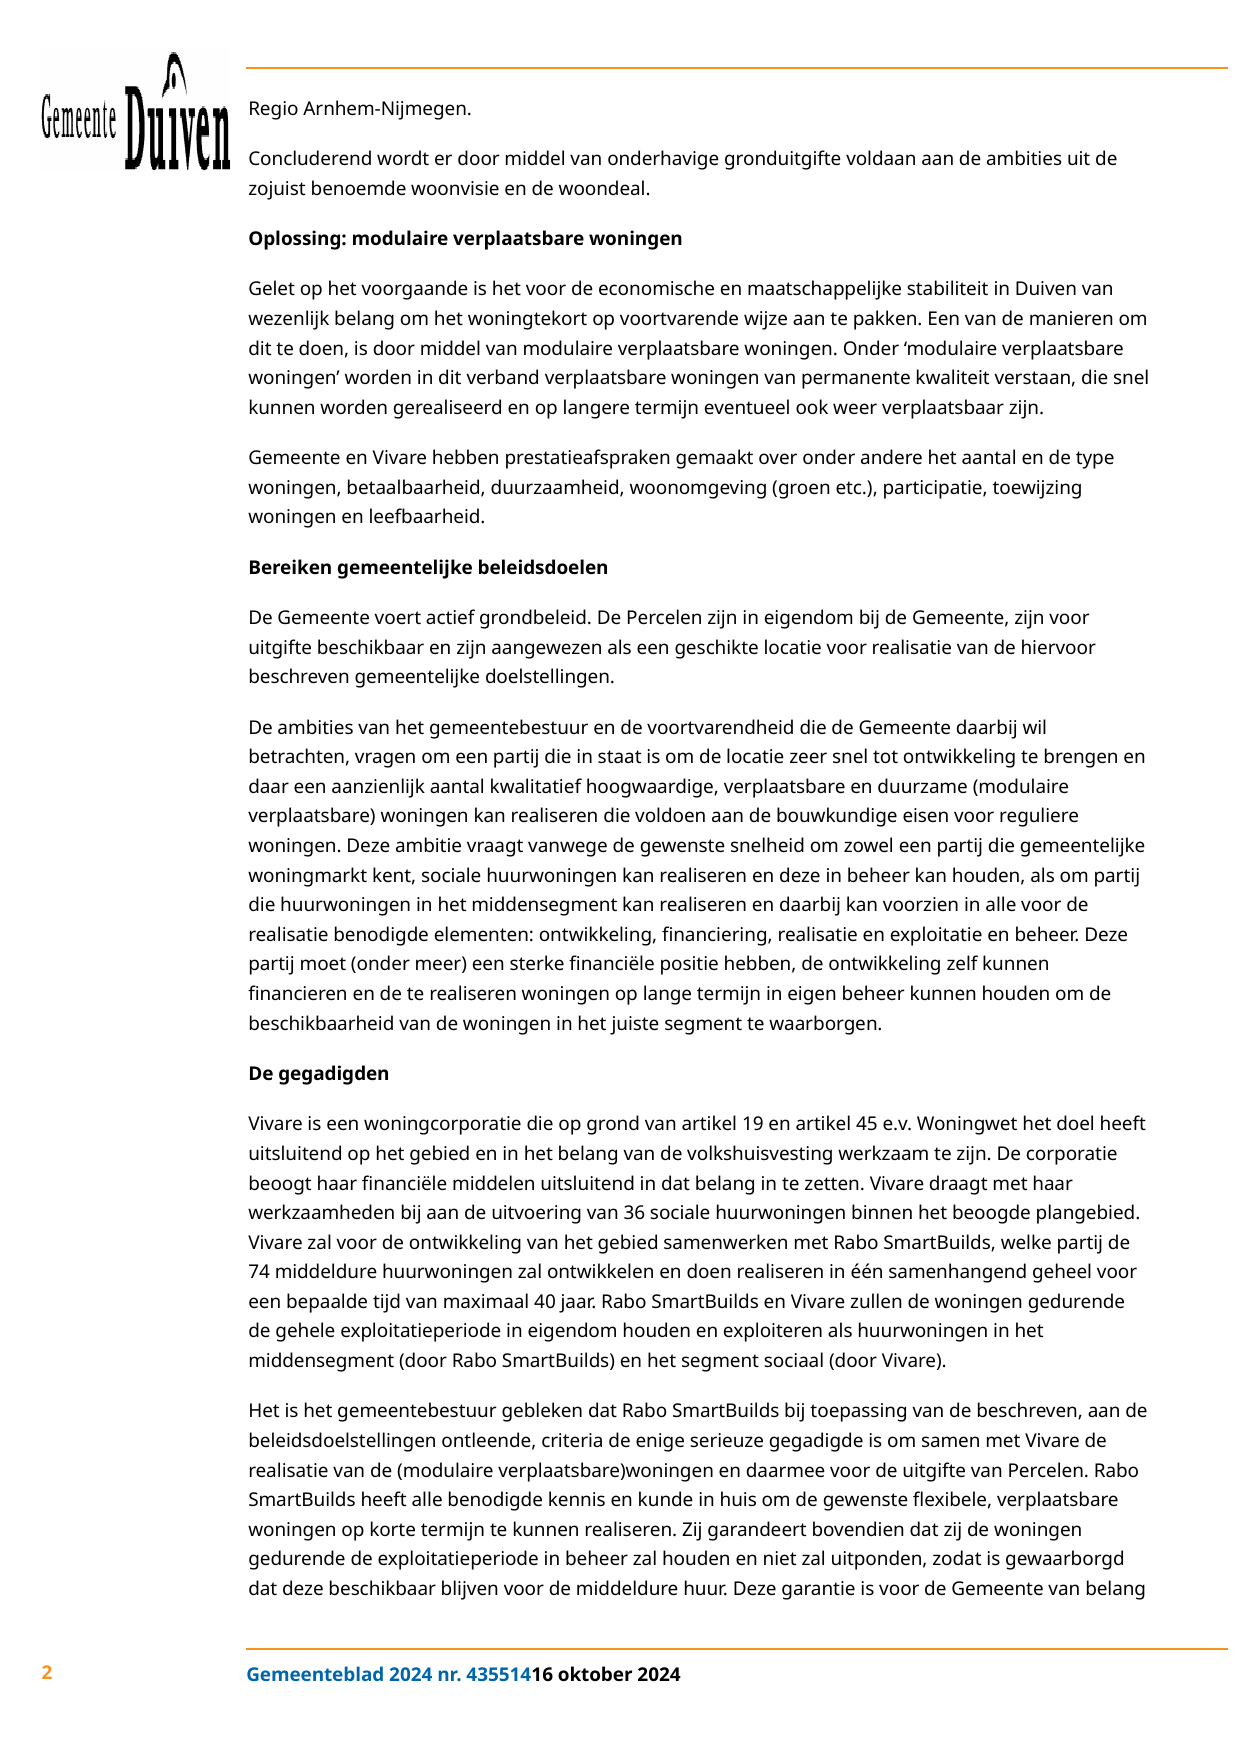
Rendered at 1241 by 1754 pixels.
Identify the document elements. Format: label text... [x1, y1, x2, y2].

text Vivare is een woningcorporatie die op grond van artikel 19 en artikel 45 e.v. Woningwet het doel heeft uitsluitend op het gebied en in het belang van de volkshuisvesting werkzaam te zijn. De corporatie beoogt haar financiële middelen uitsluitend in dat belang in te zetten. Vivare draagt met haar werkzaamheden bij aan de uitvoering van 36 sociale huurwoningen binnen het beoogde plangebied. Vivare zal voor de ontwikkeling van het gebied samenwerken met Rabo SmartBuilds, welke partij de 74 middeldure huurwoningen zal ontwikkelen en doen realiseren in één samenhangend geheel voor een bepaalde tijd van maximaal 40 jaar. Rabo SmartBuilds en Vivare zullen de woningen gedurende de gehele exploitatieperiode in eigendom houden en exploiteren als huurwoningen in het middensegment (door Rabo SmartBuilds) en het segment sociaal (door Vivare). [248, 1111, 1152, 1373]
text Regio Arnhem-Nijmegen. [248, 95, 1152, 121]
text Gemeente en Vivare hebben prestatieafspraken gemaakt over onder andere het aantal en de type woningen, betaalbaarheid, duurzaamheid, woonomgeving (groen etc.), participatie, toewijzing woningen en leefbaarheid. [248, 444, 1152, 529]
text Gelet op het voorgaande is het voor de economische en maatschappelijke stabiliteit in Duiven van wezenlijk belang om het woningtekort op voortvarende wijze aan te pakken. Een van de manieren om dit te doen, is door middel van modulaire verplaatsbare woningen. Onder ‘modulaire verplaatsbare woningen’ worden in dit verband verplaatsbare woningen van permanente kwaliteit verstaan, die snel kunnen worden gerealiseerd en op langere termijn eventueel ook weer verplaatsbaar zijn. [248, 276, 1152, 420]
text De ambities van het gemeentebestuur en de voortvarendheid die de Gemeente daarbij wil betrachten, vragen om een partij die in staat is om de locatie zeer snel tot ontwikkeling te brengen en daar een aanzienlijk aantal kwalitatief hoogwaardige, verplaatsbare en duurzame (modulaire verplaatsbare) woningen kan realiseren die voldoen aan de bouwkundige eisen voor reguliere woningen. Deze ambitie vraagt vanwege de gewenste snelheid om zowel een partij die gemeentelijke woningmarkt kent, sociale huurwoningen kan realiseren en deze in beheer kan houden, als om partij die huurwoningen in het middensegment kan realiseren en daarbij kan voorzien in alle voor de realisatie benodigde elementen: ontwikkeling, financiering, realisatie en exploitatie en beheer. Deze partij moet (onder meer) een sterke financiële positie hebben, de ontwikkeling zelf kunnen financieren en de te realiseren woningen op lange termijn in eigen beheer kunnen houden om de beschikbaarheid van de woningen in het juiste segment te waarborgen. [248, 714, 1152, 1036]
picture [41, 47, 231, 172]
text De Gemeente voert actief grondbeleid. De Percelen zijn in eigendom bij de Gemeente, zijn voor uitgifte beschikbaar en zijn aangewezen als een geschikte locatie voor realisatie van de hiervoor beschreven gemeentelijke doelstellingen. [248, 604, 1152, 689]
text Concluderend wordt er door middel van onderhavige gronduitgifte voldaan aan de ambities uit de zojuist benoemde woonvisie en de woondeal. [248, 145, 1152, 201]
text Het is het gemeentebestuur gebleken dat Rabo SmartBuilds bij toepassing van de beschreven, aan de beleidsdoelstellingen ontleende, criteria de enige serieuze gegadigde is om samen met Vivare de realisatie van de (modulaire verplaatsbare)woningen en daarmee voor de uitgifte van Percelen. Rabo SmartBuilds heeft alle benodigde kennis en kunde in huis om de gewenste flexibele, verplaatsbare woningen op korte termijn te kunnen realiseren. Zij garandeert bovendien dat zij de woningen gedurende de exploitatieperiode in beheer zal houden en niet zal uitponden, zodat is gewaarborgd dat deze beschikbaar blijven voor de middeldure huur. Deze garantie is voor de Gemeente van belang [248, 1398, 1152, 1601]
text Oplossing: modulaire verplaatsbare woningen [248, 225, 1152, 251]
text De gegadigden [248, 1060, 1152, 1086]
text Bereiken gemeentelijke beleidsdoelen [248, 554, 1152, 580]
